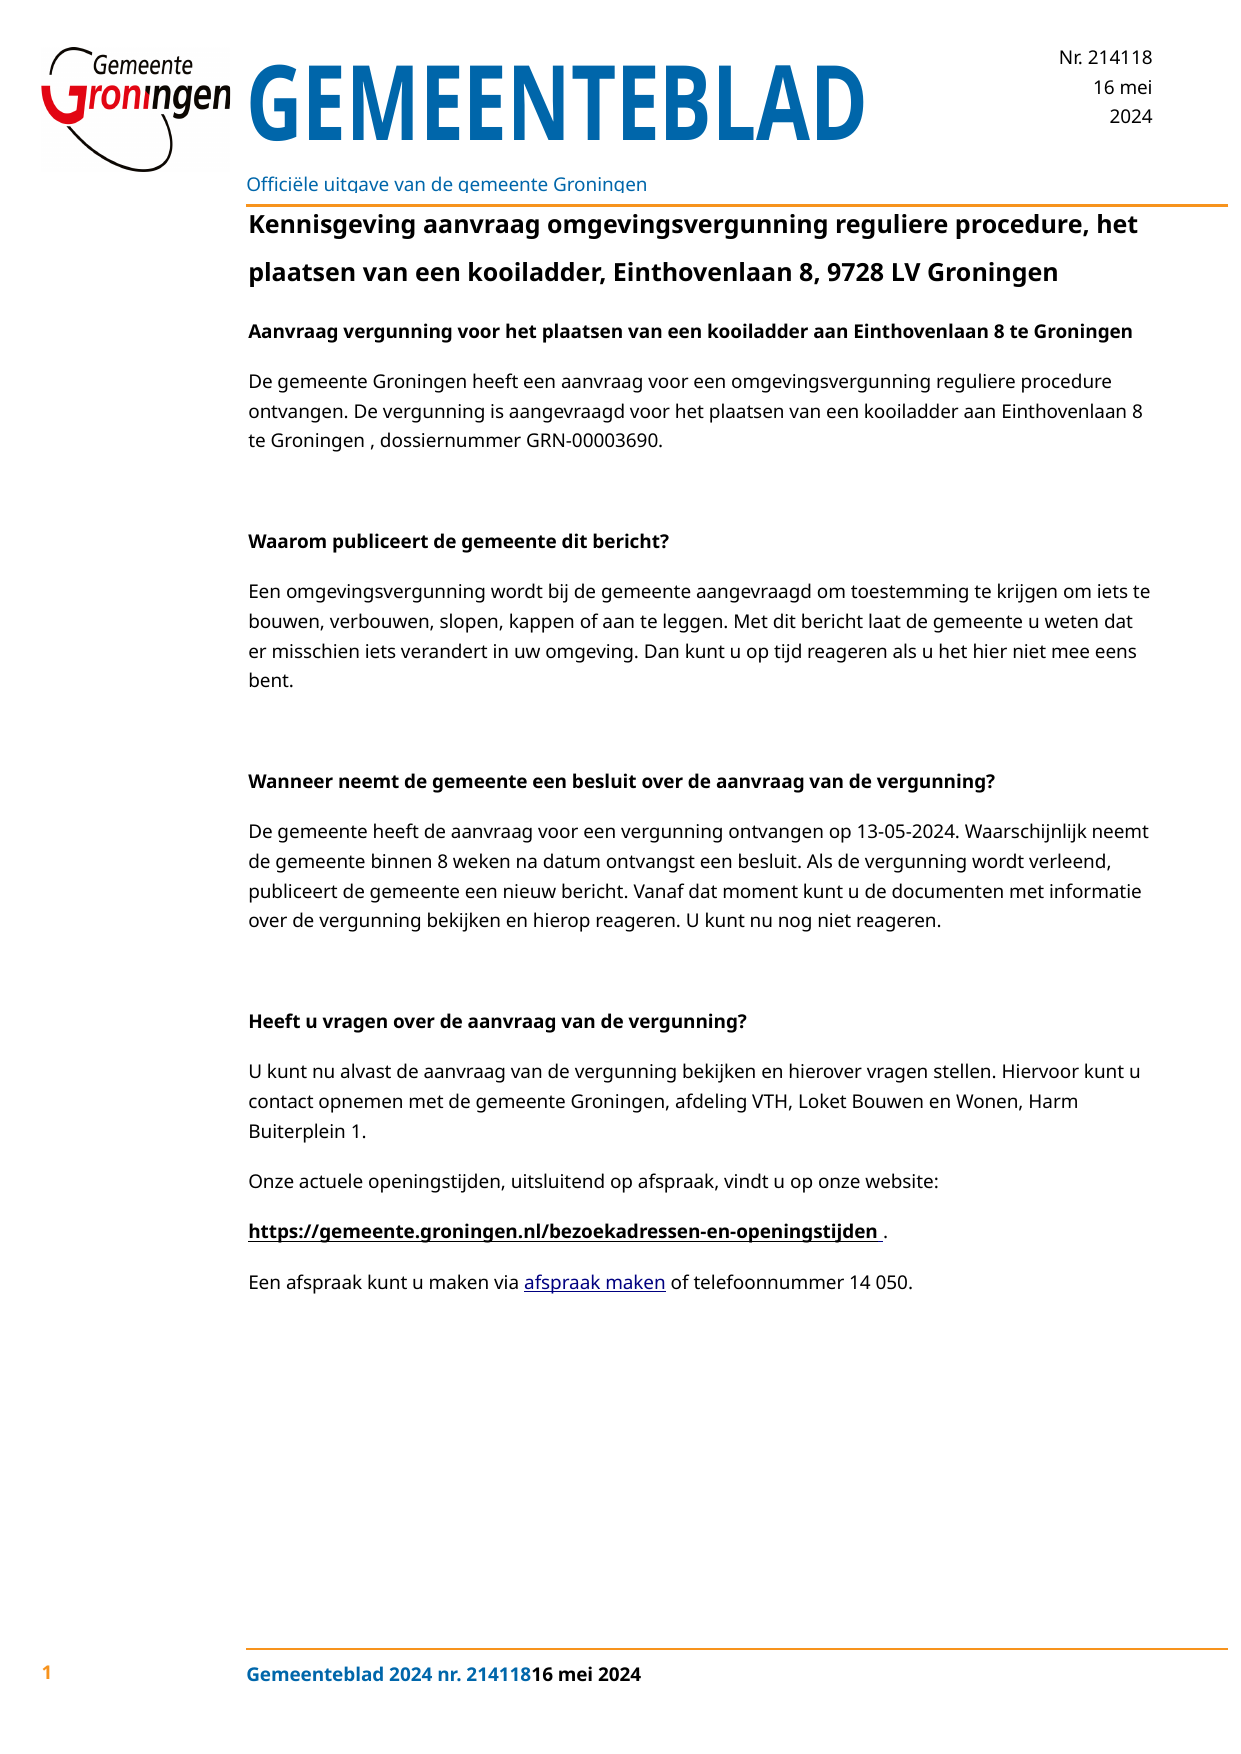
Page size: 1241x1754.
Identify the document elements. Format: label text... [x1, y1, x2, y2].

text Kennisgeving aanvraag omgevingsvergunning reguliere procedure, het plaatsen van een kooiladder, Einthovenlaan 8, 9728 LV Groningen [248, 207, 1152, 288]
text De gemeente heeft de aanvraag voor een vergunning ontvangen op 13-05-2024. Waarschijnlijk neemt de gemeente binnen 8 weken na datum ontvangst een besluit. Als de vergunning wordt verleend, publiceert de gemeente een nieuw bericht. Vanaf dat moment kunt u de documenten met informatie over de vergunning bekijken en hierop reageren. U kunt nu nog niet reageren. [248, 819, 1152, 933]
text Aanvraag vergunning voor het plaatsen van een kooiladder aan Einthovenlaan 8 te Groningen [248, 318, 1152, 344]
text Wanneer neemt de gemeente een besluit over de aanvraag van de vergunning? [248, 768, 1152, 794]
text Een afspraak kunt u maken via afspraak maken of telefoonnummer 14 050. [248, 1269, 1152, 1295]
text Een omgevingsvergunning wordt bij de gemeente aangevraagd om toestemming te krijgen om iets te bouwen, verbouwen, slopen, kappen of aan te leggen. Met dit bericht laat de gemeente u weten dat er misschien iets verandert in uw omgeving. Dan kunt u op tijd reageren als u het hier niet mee eens bent. [248, 579, 1152, 693]
text De gemeente Groningen heeft een aanvraag voor een omgevingsvergunning reguliere procedure ontvangen. De vergunning is aangevraagd voor het plaatsen van een kooiladder aan Einthovenlaan 8 te Groningen , dossiernummer GRN-00003690. [248, 368, 1152, 453]
text Waarom publiceert de gemeente dit bericht? [248, 528, 1152, 554]
text Heeft u vragen over de aanvraag van de vergunning? [248, 1008, 1152, 1034]
text U kunt nu alvast de aanvraag van de vergunning bekijken en hierover vragen stellen. Hiervoor kunt u contact opnemen met de gemeente Groningen, afdeling VTH, Loket Bouwen en Wonen, Harm Buiterplein 1. [248, 1059, 1152, 1144]
text https://gemeente.groningen.nl/bezoekadressen-en-openingstijden . [248, 1219, 1152, 1244]
picture [41, 47, 231, 172]
text Onze actuele openingstijden, uitsluitend op afspraak, vindt u op onze website: [248, 1168, 1152, 1194]
